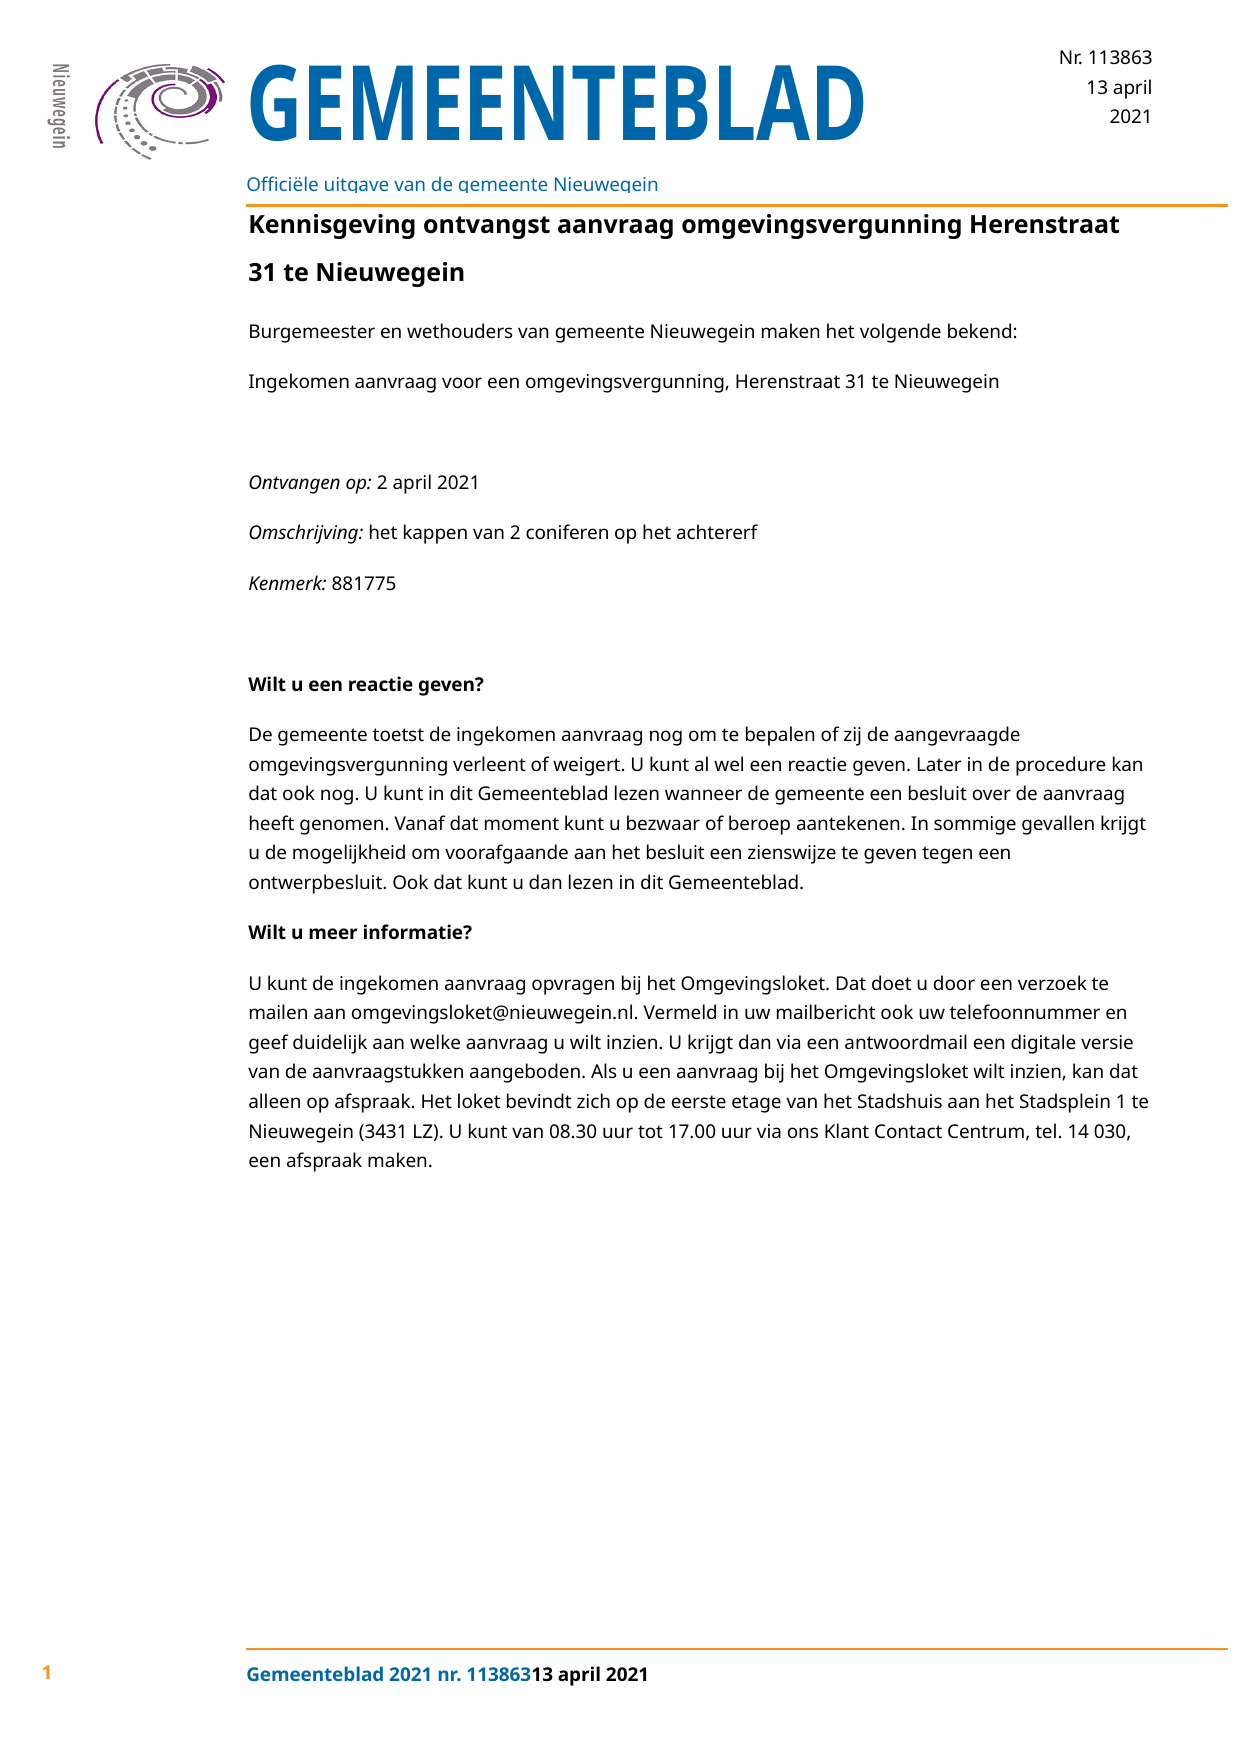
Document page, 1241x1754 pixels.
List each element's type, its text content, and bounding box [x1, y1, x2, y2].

text Ontvangen op: 2 april 2021 [248, 469, 1152, 495]
text Ingekomen aanvraag voor een omgevingsvergunning, Herenstraat 31 te Nieuwegein [248, 368, 1152, 394]
picture [41, 47, 231, 172]
text Wilt u meer informatie? [248, 919, 1152, 945]
text U kunt de ingekomen aanvraag opvragen bij het Omgevingsloket. Dat doet u door een verzoek te mailen aan omgevingsloket@nieuwegein.nl. Vermeld in uw mailbericht ook uw telefoonnummer en geef duidelijk aan welke aanvraag u wilt inzien. U krijgt dan via een antwoordmail een digitale versie van de aanvraagstukken aangeboden. Als u een aanvraag bij het Omgevingsloket wilt inzien, kan dat alleen op afspraak. Het loket bevindt zich op de eerste etage van het Stadshuis aan het Stadsplein 1 te Nieuwegein (3431 LZ). U kunt van 08.30 uur tot 17.00 uur via ons Klant Contact Centrum, tel. 14 030, een afspraak maken. [248, 970, 1152, 1173]
text Kennisgeving ontvangst aanvraag omgevingsvergunning Herenstraat 31 te Nieuwegein [248, 207, 1152, 288]
text Wilt u een reactie geven? [248, 671, 1152, 697]
text De gemeente toetst de ingekomen aanvraag nog om te bepalen of zij de aangevraagde omgevingsvergunning verleent of weigert. U kunt al wel een reactie geven. Later in de procedure kan dat ook nog. U kunt in dit Gemeenteblad lezen wanneer de gemeente een besluit over de aanvraag heeft genomen. Vanaf dat moment kunt u bezwaar of beroep aantekenen. In sommige gevallen krijgt u de mogelijkheid om voorafgaande aan het besluit een zienswijze te geven tegen een ontwerpbesluit. Ook dat kunt u dan lezen in dit Gemeenteblad. [248, 721, 1152, 895]
text Burgemeester en wethouders van gemeente Nieuwegein maken het volgende bekend: [248, 318, 1152, 344]
text Kenmerk: 881775 [248, 570, 1152, 596]
text Omschrijving: het kappen van 2 coniferen op het achtererf [248, 519, 1152, 545]
